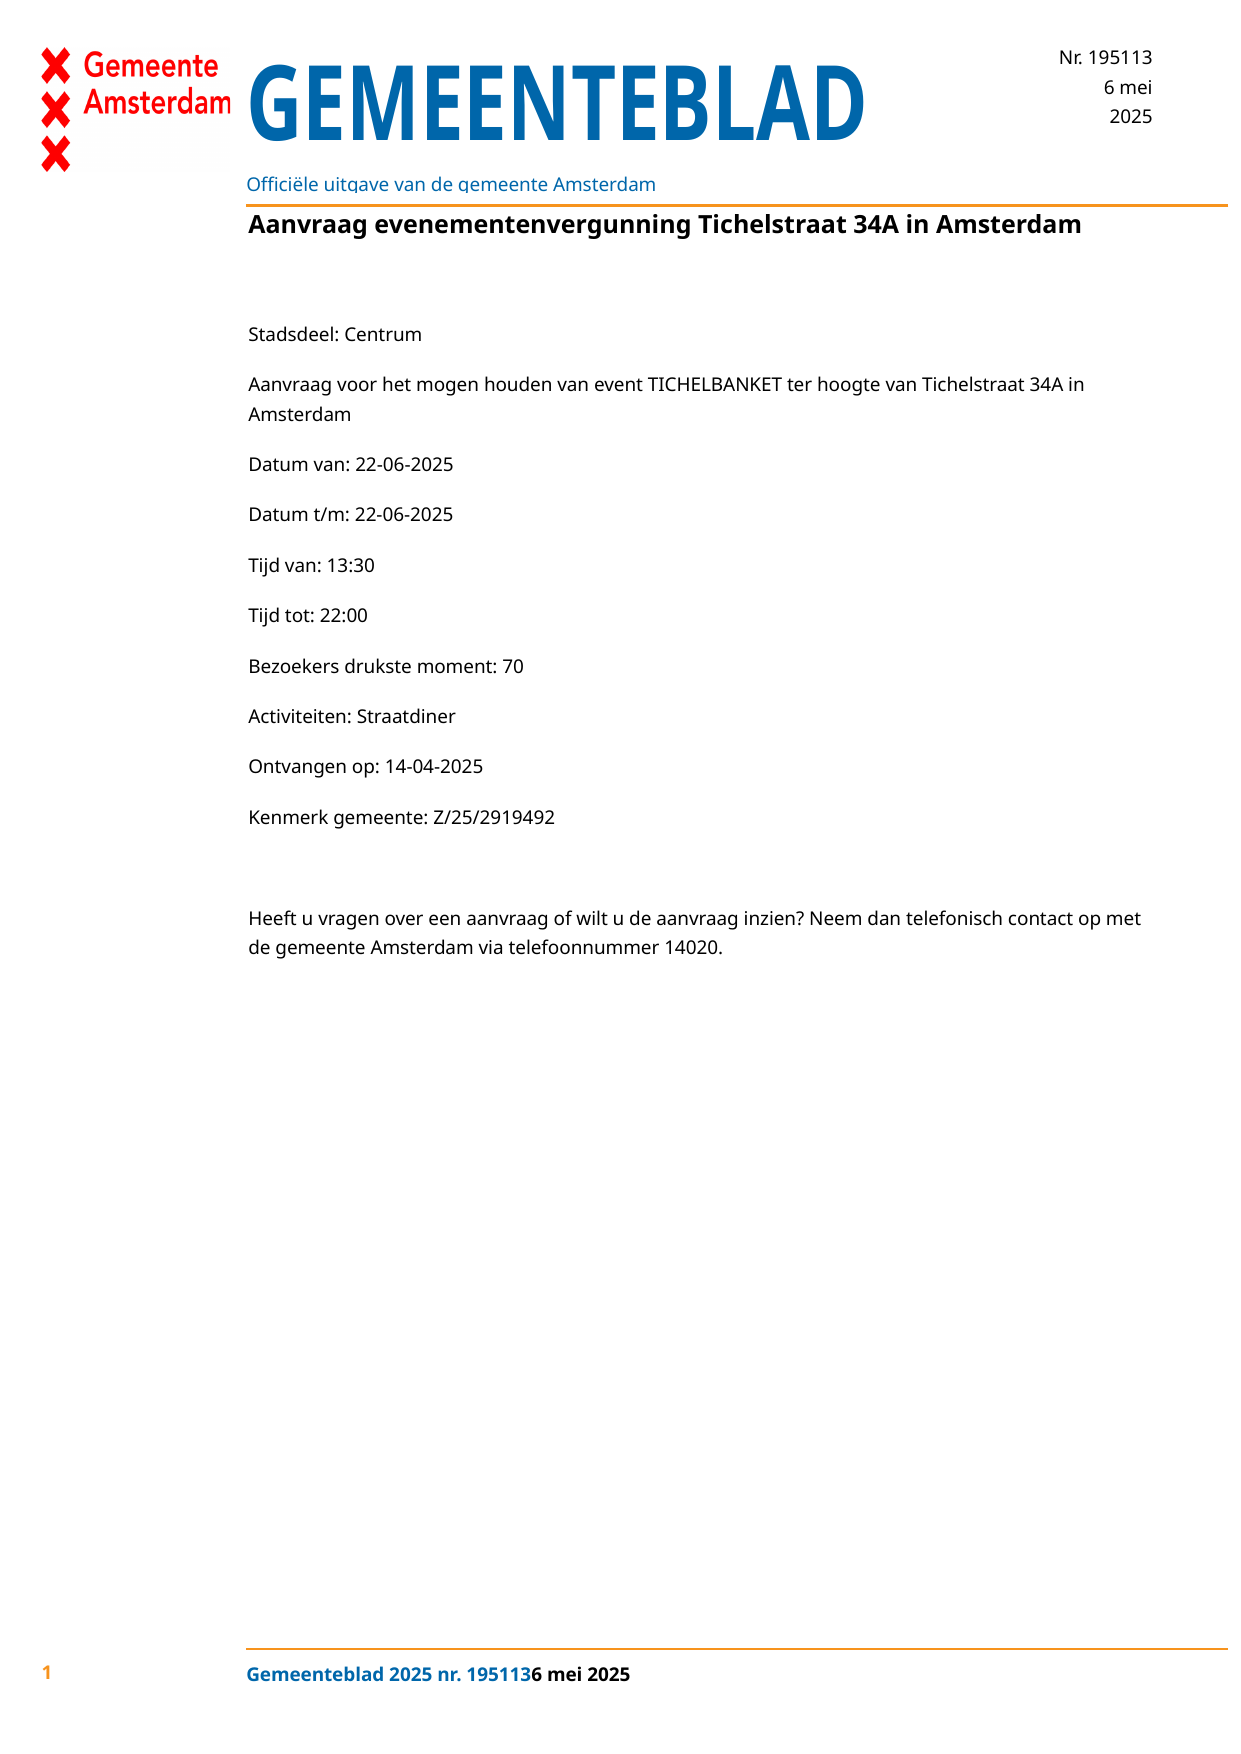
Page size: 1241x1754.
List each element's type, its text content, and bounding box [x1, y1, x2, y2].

text Activiteiten: Straatdiner [248, 703, 1152, 729]
text Bezoekers drukste moment: 70 [248, 653, 1152, 678]
text Datum t/m: 22-06-2025 [248, 502, 1152, 527]
text Ontvangen op: 14-04-2025 [248, 754, 1152, 779]
picture [41, 47, 231, 172]
text Stadsdeel: Centrum [248, 321, 1152, 346]
text Tijd van: 13:30 [248, 552, 1152, 578]
text Heeft u vragen over een aanvraag of wilt u de aanvraag inzien? Neem dan telefonisch contact op met de gemeente Amsterdam via telefoonnummer 14020. [248, 905, 1152, 960]
text Tijd tot: 22:00 [248, 602, 1152, 628]
text Aanvraag voor het mogen houden van event TICHELBANKET ter hoogte van Tichelstraat 34A in Amsterdam [248, 371, 1152, 426]
text Datum van: 22-06-2025 [248, 451, 1152, 477]
text Kenmerk gemeente: Z/25/2919492 [248, 804, 1152, 830]
text Aanvraag evenementenvergunning Tichelstraat 34A in Amsterdam [248, 207, 1152, 241]
